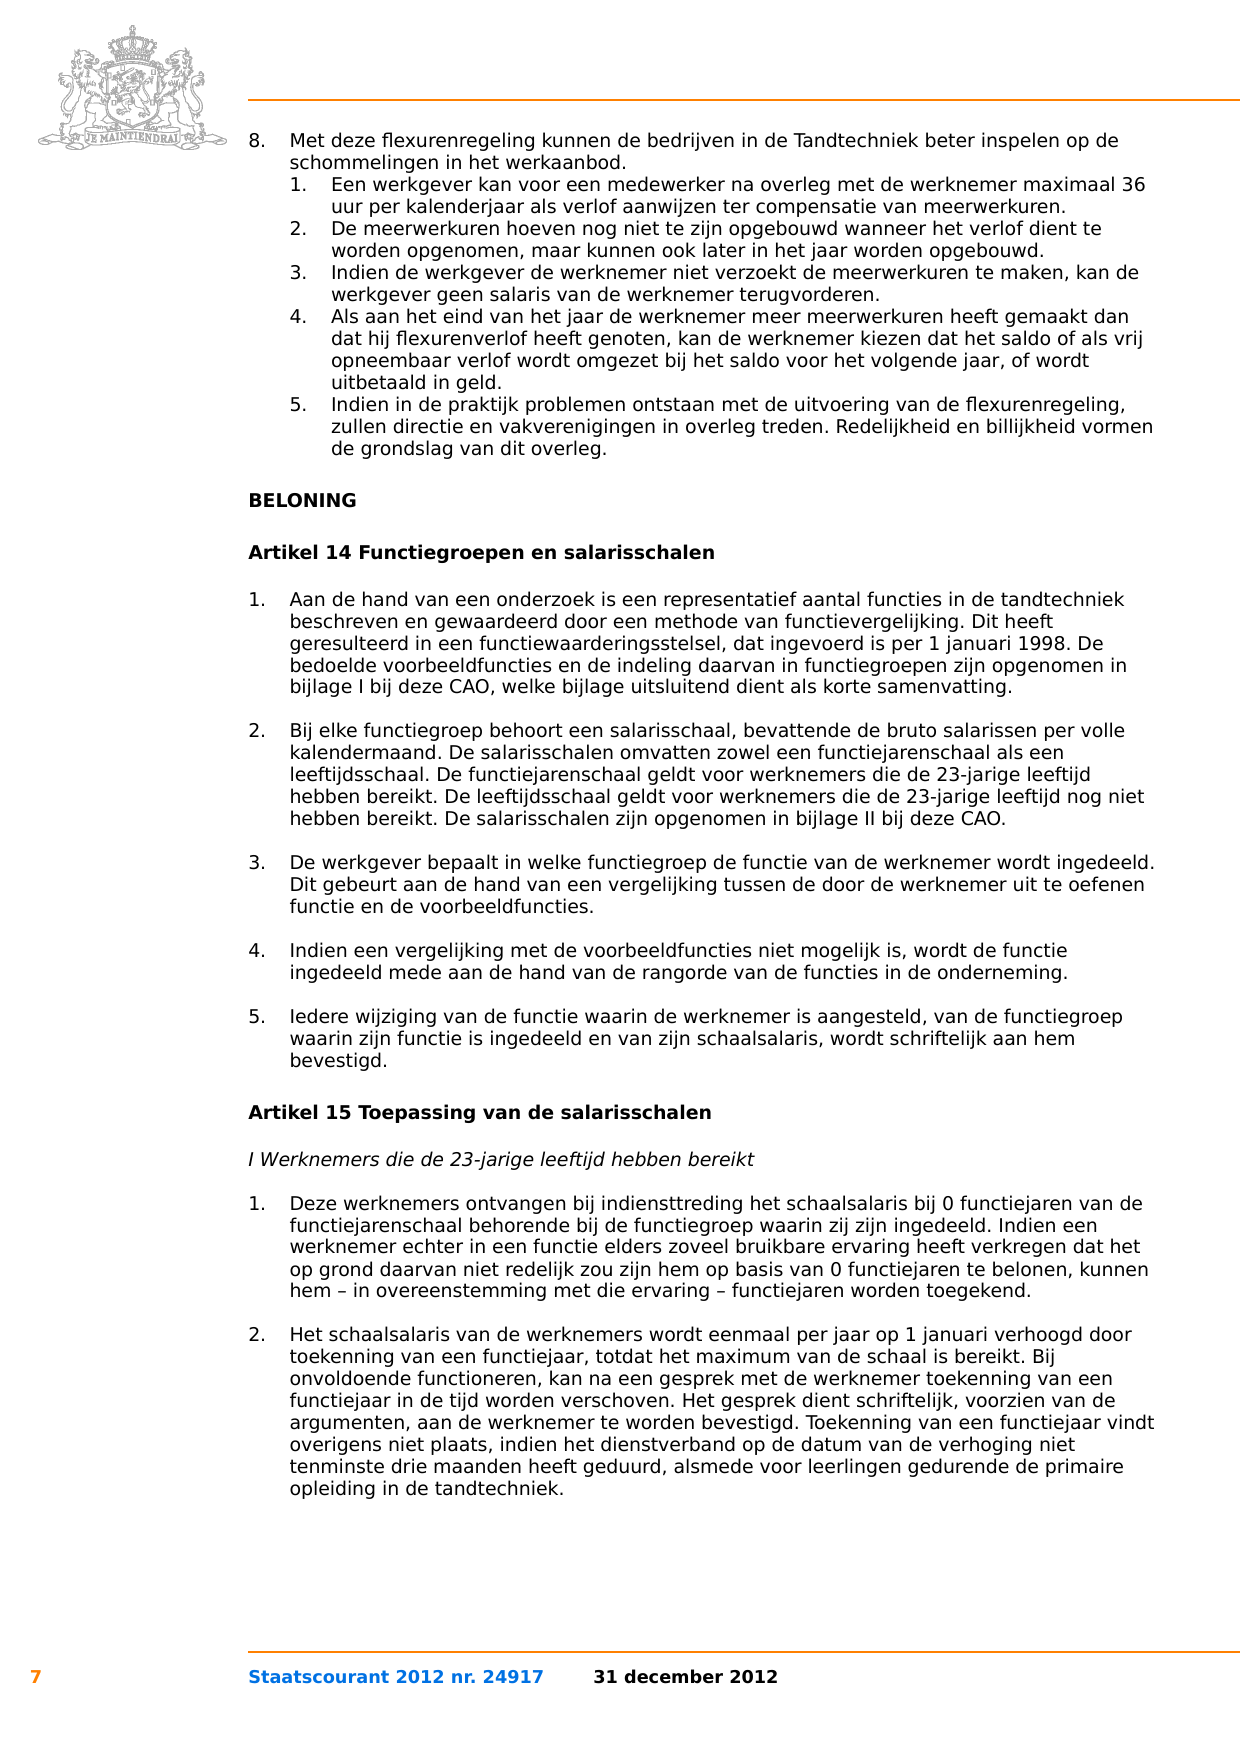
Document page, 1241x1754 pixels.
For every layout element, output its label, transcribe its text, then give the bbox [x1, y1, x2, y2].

subtitle I Werknemers die de 23-jarige leeftijd hebben bereikt [248, 1149, 1163, 1171]
text 2. De meerwerkuren hoeven nog niet te zijn opgebouwd wanneer het verlof dient te worden opgenomen, maar kunnen ook later in het jaar worden opgebouwd. [289, 218, 1163, 262]
text 3. Indien de werkgever de werknemer niet verzoekt de meerwerkuren te maken, kan de werkgever geen salaris van de werknemer terugvorderen. [289, 262, 1163, 306]
text 1. Een werkgever kan voor een medewerker na overleg met de werknemer maximaal 36 uur per kalenderjaar als verlof aanwijzen ter compensatie van meerwerkuren. [289, 174, 1163, 218]
text 4. Indien een vergelijking met de voorbeeldfuncties niet mogelijk is, wordt de functie ingedeeld mede aan de hand van de rangorde van de functies in de onderneming. [248, 940, 1163, 984]
text 5. Iedere wijziging van de functie waarin de werknemer is aangesteld, van de functiegroep waarin zijn functie is ingedeeld en van zijn schaalsalaris, wordt schriftelijk aan hem bevestigd. [248, 1006, 1163, 1072]
subtitle Artikel 15 Toepassing van de salarisschalen [248, 1102, 1163, 1124]
text 5. Indien in de praktijk problemen ontstaan met de uitvoering van de flexurenregeling, zullen directie en vakverenigingen in overleg treden. Redelijkheid en billijkheid vormen de grondslag van dit overleg. [289, 394, 1163, 459]
text 2. Het schaalsalaris van de werknemers wordt eenmaal per jaar op 1 januari verhoogd door toekenning van een functiejaar, totdat het maximum van de schaal is bereikt. Bij onvoldoende functioneren, kan na een gesprek met de werknemer toekenning van een functiejaar in de tijd worden verschoven. Het gesprek dient schriftelijk, voorzien van de argumenten, aan de werknemer te worden bevestigd. Toekenning van een functiejaar vindt overigens niet plaats, indien het dienstverband op de datum van de verhoging niet tenminste drie maanden heeft geduurd, alsmede voor leerlingen gedurende de primaire opleiding in de tandtechniek. [248, 1324, 1163, 1500]
text 3. De werkgever bepaalt in welke functiegroep de functie van de werknemer wordt ingedeeld. Dit gebeurt aan de hand van een vergelijking tussen de door de werknemer uit te oefenen functie en de voorbeeldfuncties. [248, 852, 1163, 918]
text 2. Bij elke functiegroep behoort een salarisschaal, bevattende de bruto salarissen per volle kalendermaand. De salarisschalen omvatten zowel een functiejarenschaal als een leeftijdsschaal. De functiejarenschaal geldt voor werknemers die de 23-jarige leeftijd hebben bereikt. De leeftijdsschaal geldt voor werknemers die de 23-jarige leeftijd nog niet hebben bereikt. De salarisschalen zijn opgenomen in bijlage II bij deze CAO. [248, 720, 1163, 830]
text 1. Aan de hand van een onderzoek is een representatief aantal functies in de tandtechniek beschreven en gewaardeerd door een methode van functievergelijking. Dit heeft geresulteerd in een functiewaarderingsstelsel, dat ingevoerd is per 1 januari 1998. De bedoelde voorbeeldfuncties en de indeling daarvan in functiegroepen zijn opgenomen in bijlage I bij deze CAO, welke bijlage uitsluitend dient als korte samenvatting. [248, 588, 1163, 698]
picture [38, 25, 227, 150]
text 8. Met deze flexurenregeling kunnen de bedrijven in de Tandtechniek beter inspelen op de schommelingen in het werkaanbod. [248, 130, 1163, 174]
subtitle BELONING [248, 489, 1163, 512]
text 1. Deze werknemers ontvangen bij indiensttreding het schaalsalaris bij 0 functiejaren van de functiejarenschaal behorende bij de functiegroep waarin zij zijn ingedeeld. Indien een werknemer echter in een functie elders zoveel bruikbare ervaring heeft verkregen dat het op grond daarvan niet redelijk zou zijn hem op basis van 0 functiejaren te belonen, kunnen hem – in overeenstemming met die ervaring – functiejaren worden toegekend. [248, 1192, 1163, 1302]
text 4. Als aan het eind van het jaar de werknemer meer meerwerkuren heeft gemaakt dan dat hij flexurenverlof heeft genoten, kan de werknemer kiezen dat het saldo of als vrij opneembaar verlof wordt omgezet bij het saldo voor het volgende jaar, of wordt uitbetaald in geld. [289, 306, 1163, 394]
subtitle Artikel 14 Functiegroepen en salarisschalen [248, 542, 1163, 563]
